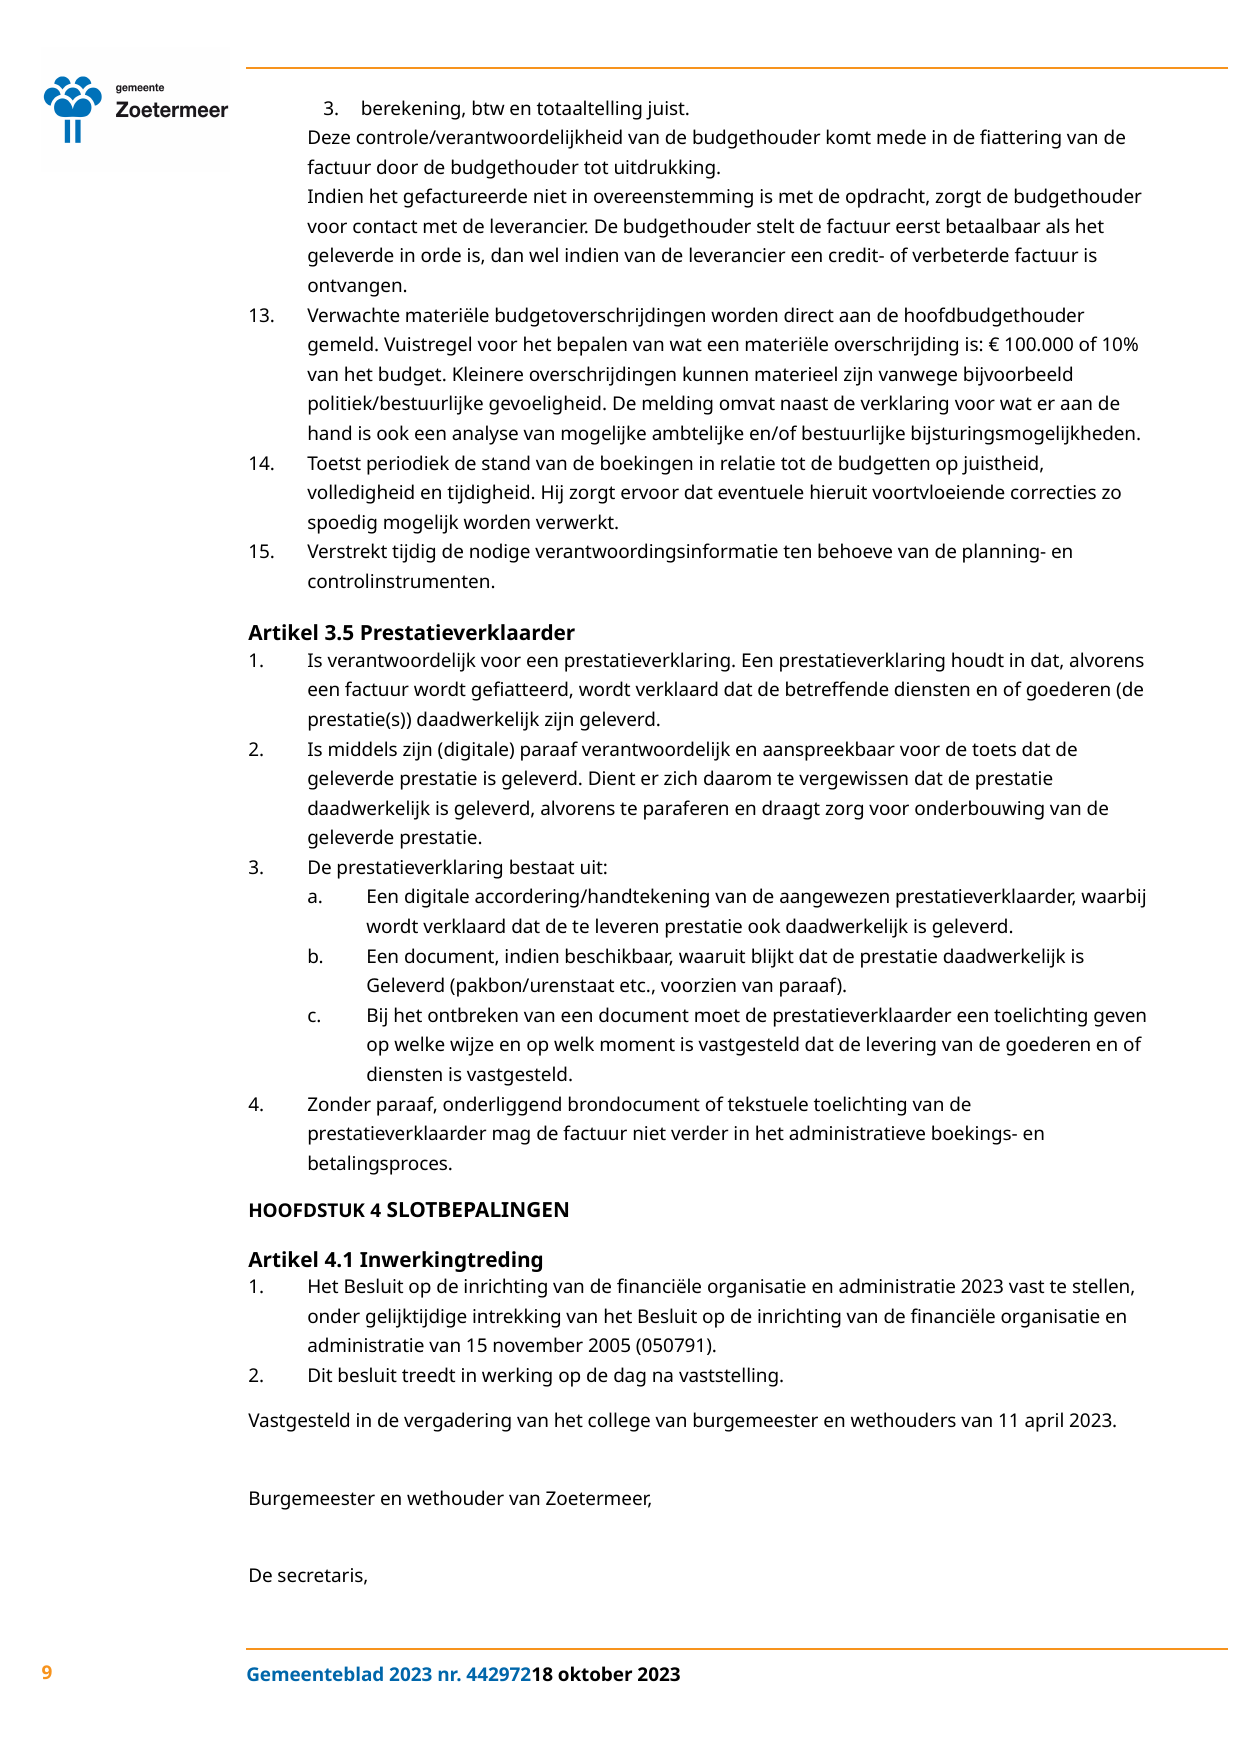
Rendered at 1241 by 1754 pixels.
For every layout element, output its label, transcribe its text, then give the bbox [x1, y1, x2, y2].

list Deze controle/verantwoordelijkheid van de budgethouder komt mede in de fiattering van de factuur door de budgethouder tot uitdrukking. [248, 124, 1152, 180]
list De prestatieverklaring bestaat uit: [248, 854, 1152, 880]
text Vastgesteld in de vergadering van het college van burgemeester en wethouders van 11 april 2023. [248, 1408, 1152, 1433]
list Een digitale accordering/handtekening van de aangewezen prestatieverklaarder, waarbij wordt verklaard dat de te leveren prestatie ook daadwerkelijk is geleverd. [307, 884, 1152, 939]
list Verwachte materiële budgetoverschrijdingen worden direct aan de hoofdbudgethouder gemeld. Vuistregel voor het bepalen van wat een materiële overschrijding is: € 100.000 of 10% van het budget. Kleinere overschrijdingen kunnen materieel zijn vanwege bijvoorbeeld politiek/bestuurlijke gevoeligheid. De melding omvat naast de verklaring voor wat er aan de hand is ook een analyse van mogelijke ambtelijke en/of bestuurlijke bijsturingsmogelijkheden. [248, 302, 1152, 446]
picture [41, 47, 231, 172]
list Zonder paraaf, onderliggend brondocument of tekstuele toelichting van de prestatieverklaarder mag de factuur niet verder in het administratieve boekings- en betalingsproces. [248, 1091, 1152, 1176]
list Het Besluit op de inrichting van de financiële organisatie en administratie 2023 vast te stellen, onder gelijktijdige intrekking van het Besluit op de inrichting van de financiële organisatie en administratie van 15 november 2005 (050791). [248, 1273, 1152, 1358]
text Artikel 3.5 Prestatieverklaarder [248, 618, 1152, 647]
list berekening, btw en totaaltelling juist. [323, 95, 1152, 121]
text HOOFDSTUK 4 SLOTBEPALINGEN [248, 1196, 1152, 1224]
list Is middels zijn (digitale) paraaf verantwoordelijk en aanspreekbaar voor de toets dat de geleverde prestatie is geleverd. Dient er zich daarom te vergewissen dat de prestatie daadwerkelijk is geleverd, alvorens te paraferen en draagt zorg voor onderbouwing van de geleverde prestatie. [248, 736, 1152, 850]
list Is verantwoordelijk voor een prestatieverklaring. Een prestatieverklaring houdt in dat, alvorens een factuur wordt gefiatteerd, wordt verklaard dat de betreffende diensten en of goederen (de prestatie(s)) daadwerkelijk zijn geleverd. [248, 647, 1152, 732]
list Dit besluit treedt in werking op de dag na vaststelling. [248, 1362, 1152, 1388]
list Een document, indien beschikbaar, waaruit blijkt dat de prestatie daadwerkelijk is Geleverd (pakbon/urenstaat etc., voorzien van paraaf). [307, 943, 1152, 998]
list Bij het ontbreken van een document moet de prestatieverklaarder een toelichting geven op welke wijze en op welk moment is vastgesteld dat de levering van de goederen en of diensten is vastgesteld. [307, 1002, 1152, 1087]
text De secretaris, [248, 1562, 1152, 1588]
list Indien het gefactureerde niet in overeenstemming is met de opdracht, zorgt de budgethouder voor contact met de leverancier. De budgethouder stelt de factuur eerst betaalbaar als het geleverde in orde is, dan wel indien van de leverancier een credit- of verbeterde factuur is ontvangen. [248, 183, 1152, 298]
text Burgemeester en wethouder van Zoetermeer, [248, 1485, 1152, 1511]
list Verstrekt tijdig de nodige verantwoordingsinformatie ten behoeve van de planning- en controlinstrumenten. [248, 538, 1152, 594]
list Toetst periodiek de stand van de boekingen in relatie tot de budgetten op juistheid, volledigheid en tijdigheid. Hij zorgt ervoor dat eventuele hieruit voortvloeiende correcties zo spoedig mogelijk worden verwerkt. [248, 450, 1152, 535]
text Artikel 4.1 Inwerkingtreding [248, 1245, 1152, 1273]
